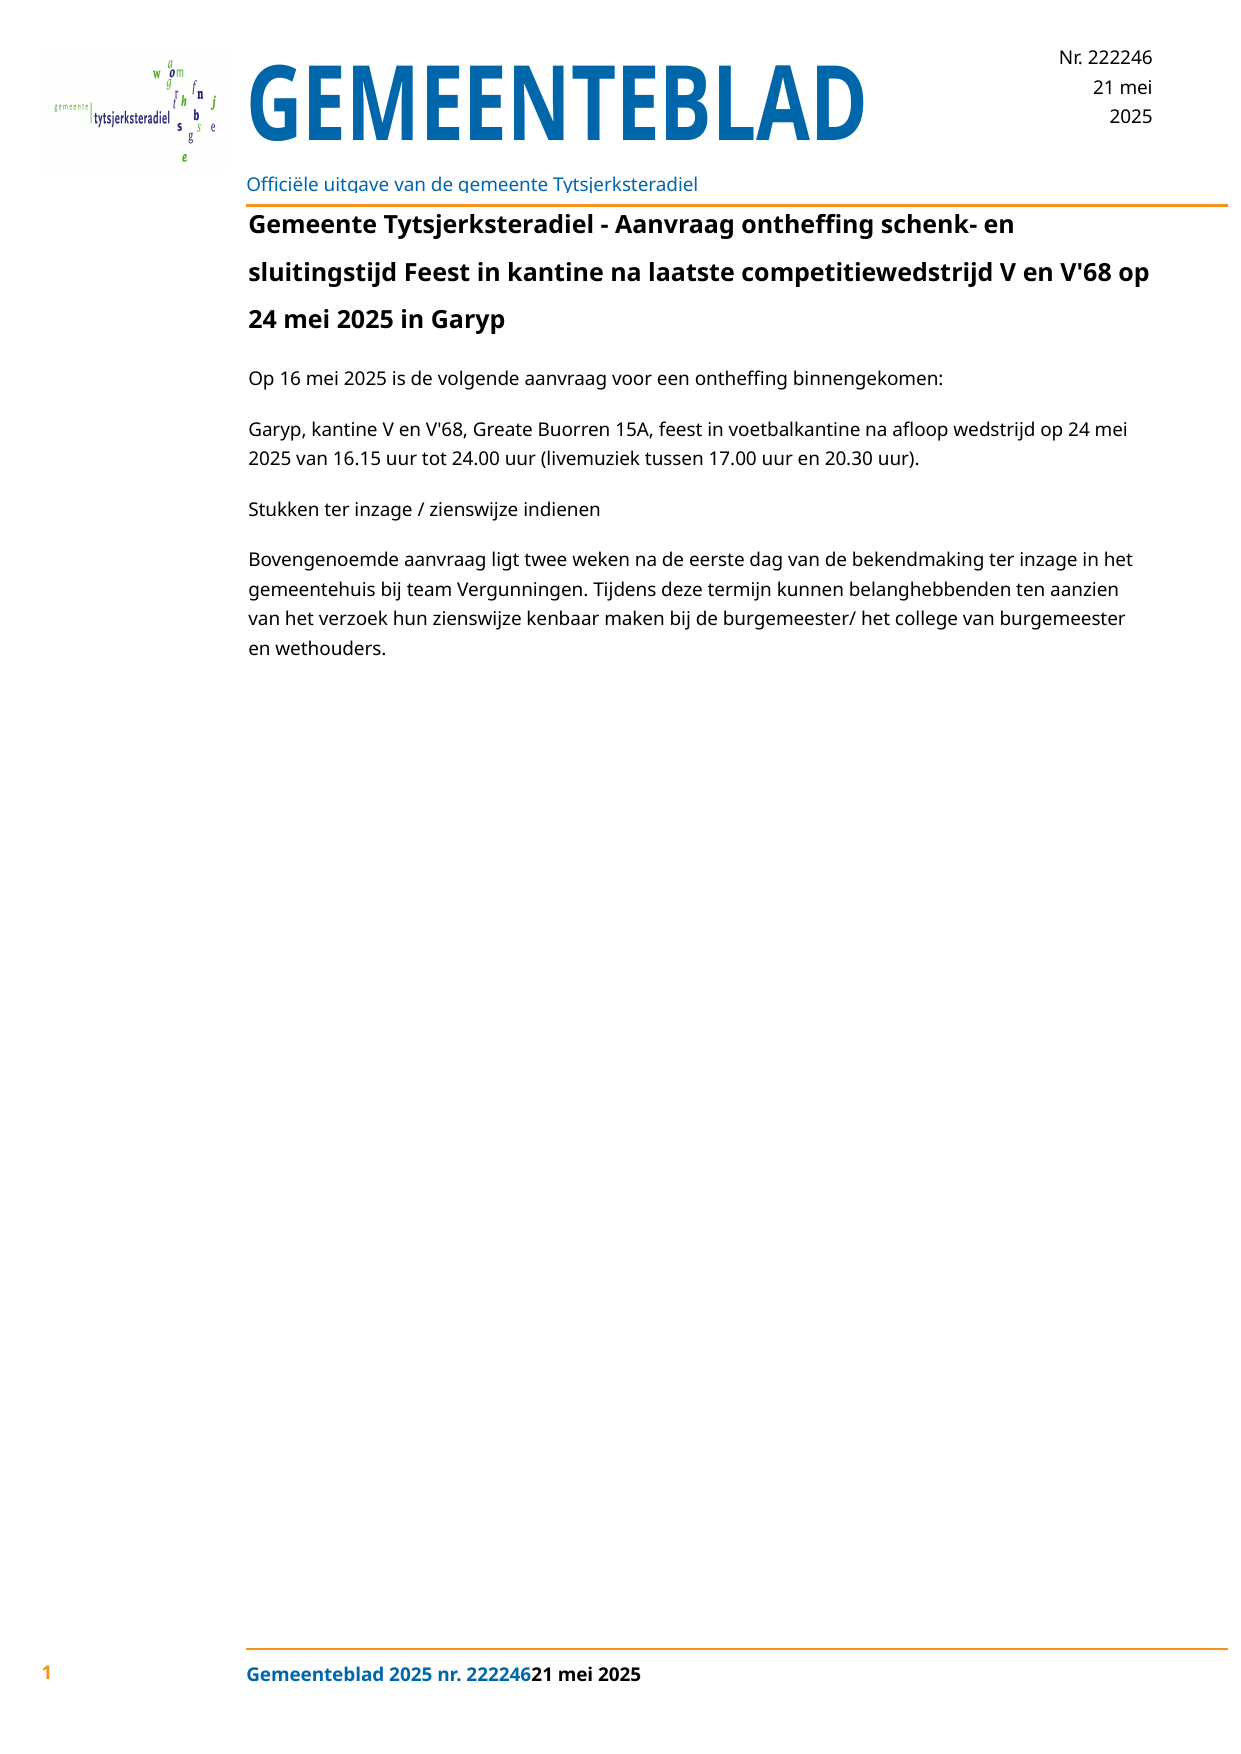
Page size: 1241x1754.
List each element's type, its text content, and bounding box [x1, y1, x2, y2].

picture [41, 47, 231, 172]
text Bovengenoemde aanvraag ligt twee weken na de eerste dag van de bekendmaking ter inzage in het gemeentehuis bij team Vergunningen. Tijdens deze termijn kunnen belanghebbenden ten aanzien van het verzoek hun zienswijze kenbaar maken bij de burgemeester/ het college van burgemeester en wethouders. [248, 546, 1152, 661]
text Stukken ter inzage / zienswijze indienen [248, 496, 1152, 522]
text Garyp, kantine V en V'68, Greate Buorren 15A, feest in voetbalkantine na afloop wedstrijd op 24 mei 2025 van 16.15 uur tot 24.00 uur (livemuziek tussen 17.00 uur en 20.30 uur). [248, 416, 1152, 471]
text Gemeente Tytsjerksteradiel - Aanvraag ontheffing schenk- en sluitingstijd Feest in kantine na laatste competitiewedstrijd V en V'68 op 24 mei 2025 in Garyp [248, 207, 1152, 336]
text Op 16 mei 2025 is de volgende aanvraag voor een ontheffing binnengekomen: [248, 366, 1152, 391]
